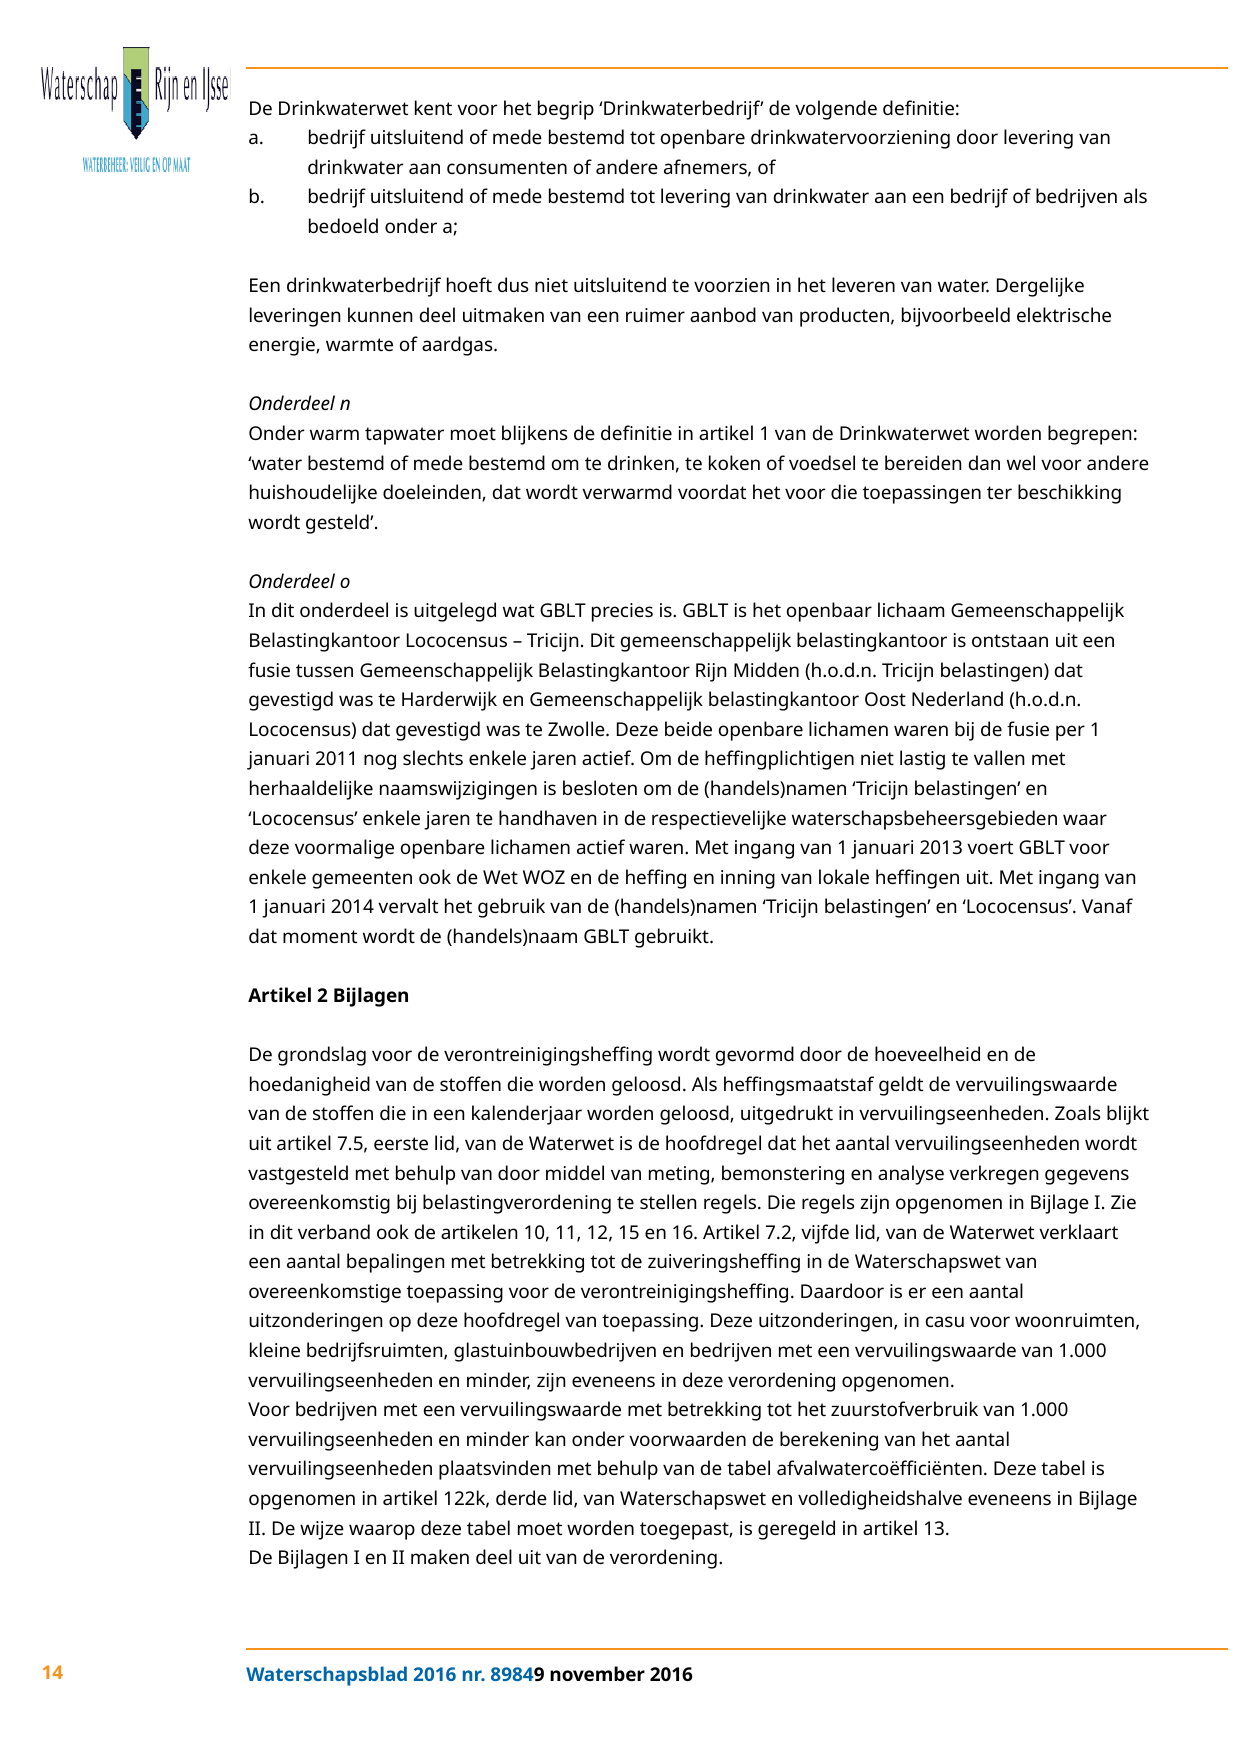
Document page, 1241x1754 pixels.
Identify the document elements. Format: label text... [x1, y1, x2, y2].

text Onderdeel n [248, 391, 1152, 416]
list bedrijf uitsluitend of mede bestemd tot levering van drinkwater aan een bedrijf of bedrijven als bedoeld onder a; [248, 183, 1152, 239]
text Artikel 2 Bijlagen [248, 982, 1152, 1008]
text Onderdeel o [248, 568, 1152, 594]
text De Drinkwaterwet kent voor het begrip ‘Drinkwaterbedrijf’ de volgende definitie: [248, 95, 1152, 121]
text Onder warm tapwater moet blijkens de definitie in artikel 1 van de Drinkwaterwet worden begrepen: ‘water bestemd of mede bestemd om te drinken, te koken of voedsel te bereiden dan wel voor andere huishoudelijke doeleinden, dat wordt verwarmd voordat het voor die toepassingen ter beschikking wordt gesteld’. [248, 420, 1152, 535]
list bedrijf uitsluitend of mede bestemd tot openbare drinkwatervoorziening door levering van drinkwater aan consumenten of andere afnemers, of [248, 124, 1152, 180]
text In dit onderdeel is uitgelegd wat GBLT precies is. GBLT is het openbaar lichaam Gemeenschappelijk Belastingkantoor Lococensus – Tricijn. Dit gemeenschappelijk belastingkantoor is ontstaan uit een fusie tussen Gemeenschappelijk Belastingkantoor Rijn Midden (h.o.d.n. Tricijn belastingen) dat gevestigd was te Harderwijk en Gemeenschappelijk belastingkantoor Oost Nederland (h.o.d.n. Lococensus) dat gevestigd was te Zwolle. Deze beide openbare lichamen waren bij de fusie per 1 januari 2011 nog slechts enkele jaren actief. Om de heffingplichtigen niet lastig te vallen met herhaaldelijke naamswijzigingen is besloten om de (handels)namen ‘Tricijn belastingen’ en ‘Lococensus’ enkele jaren te handhaven in de respectievelijke waterschapsbeheersgebieden waar deze voormalige openbare lichamen actief waren. Met ingang van 1 januari 2013 voert GBLT voor enkele gemeenten ook de Wet WOZ en de heffing en inning van lokale heffingen uit. Met ingang van 1 januari 2014 vervalt het gebruik van de (handels)namen ‘Tricijn belastingen’ en ‘Lococensus’. Vanaf dat moment wordt de (handels)naam GBLT gebruikt. [248, 598, 1152, 949]
text Een drinkwaterbedrijf hoeft dus niet uitsluitend te voorzien in het leveren van water. Dergelijke leveringen kunnen deel uitmaken van een ruimer aanbod van producten, bijvoorbeeld elektrische energie, warmte of aardgas. [248, 272, 1152, 357]
text De grondslag voor de verontreinigingsheffing wordt gevormd door de hoeveelheid en de hoedanigheid van de stoffen die worden geloosd. Als heffingsmaatstaf geldt de vervuilingswaarde van de stoffen die in een kalenderjaar worden geloosd, uitgedrukt in vervuilingseenheden. Zoals blijkt uit artikel 7.5, eerste lid, van de Waterwet is de hoofdregel dat het aantal vervuilingseenheden wordt vastgesteld met behulp van door middel van meting, bemonstering en analyse verkregen gegevens overeenkomstig bij belastingverordening te stellen regels. Die regels zijn opgenomen in Bijlage I. Zie in dit verband ook de artikelen 10, 11, 12, 15 en 16. Artikel 7.2, vijfde lid, van de Waterwet verklaart een aantal bepalingen met betrekking tot de zuiveringsheffing in de Waterschapswet van overeenkomstige toepassing voor de verontreinigingsheffing. Daardoor is er een aantal uitzonderingen op deze hoofdregel van toepassing. Deze uitzonderingen, in casu voor woonruimten, kleine bedrijfsruimten, glastuinbouwbedrijven en bedrijven met een vervuilingswaarde van 1.000 vervuilingseenheden en minder, zijn eveneens in deze verordening opgenomen. [248, 1041, 1152, 1393]
picture [41, 47, 231, 172]
text De Bijlagen I en II maken deel uit van de verordening. [248, 1544, 1152, 1570]
text Voor bedrijven met een vervuilingswaarde met betrekking tot het zuurstofverbruik van 1.000 vervuilingseenheden en minder kan onder voorwaarden de berekening van het aantal vervuilingseenheden plaatsvinden met behulp van de tabel afvalwatercoëfficiënten. Deze tabel is opgenomen in artikel 122k, derde lid, van Waterschapswet en volledigheidshalve eveneens in Bijlage II. De wijze waarop deze tabel moet worden toegepast, is geregeld in artikel 13. [248, 1396, 1152, 1541]
